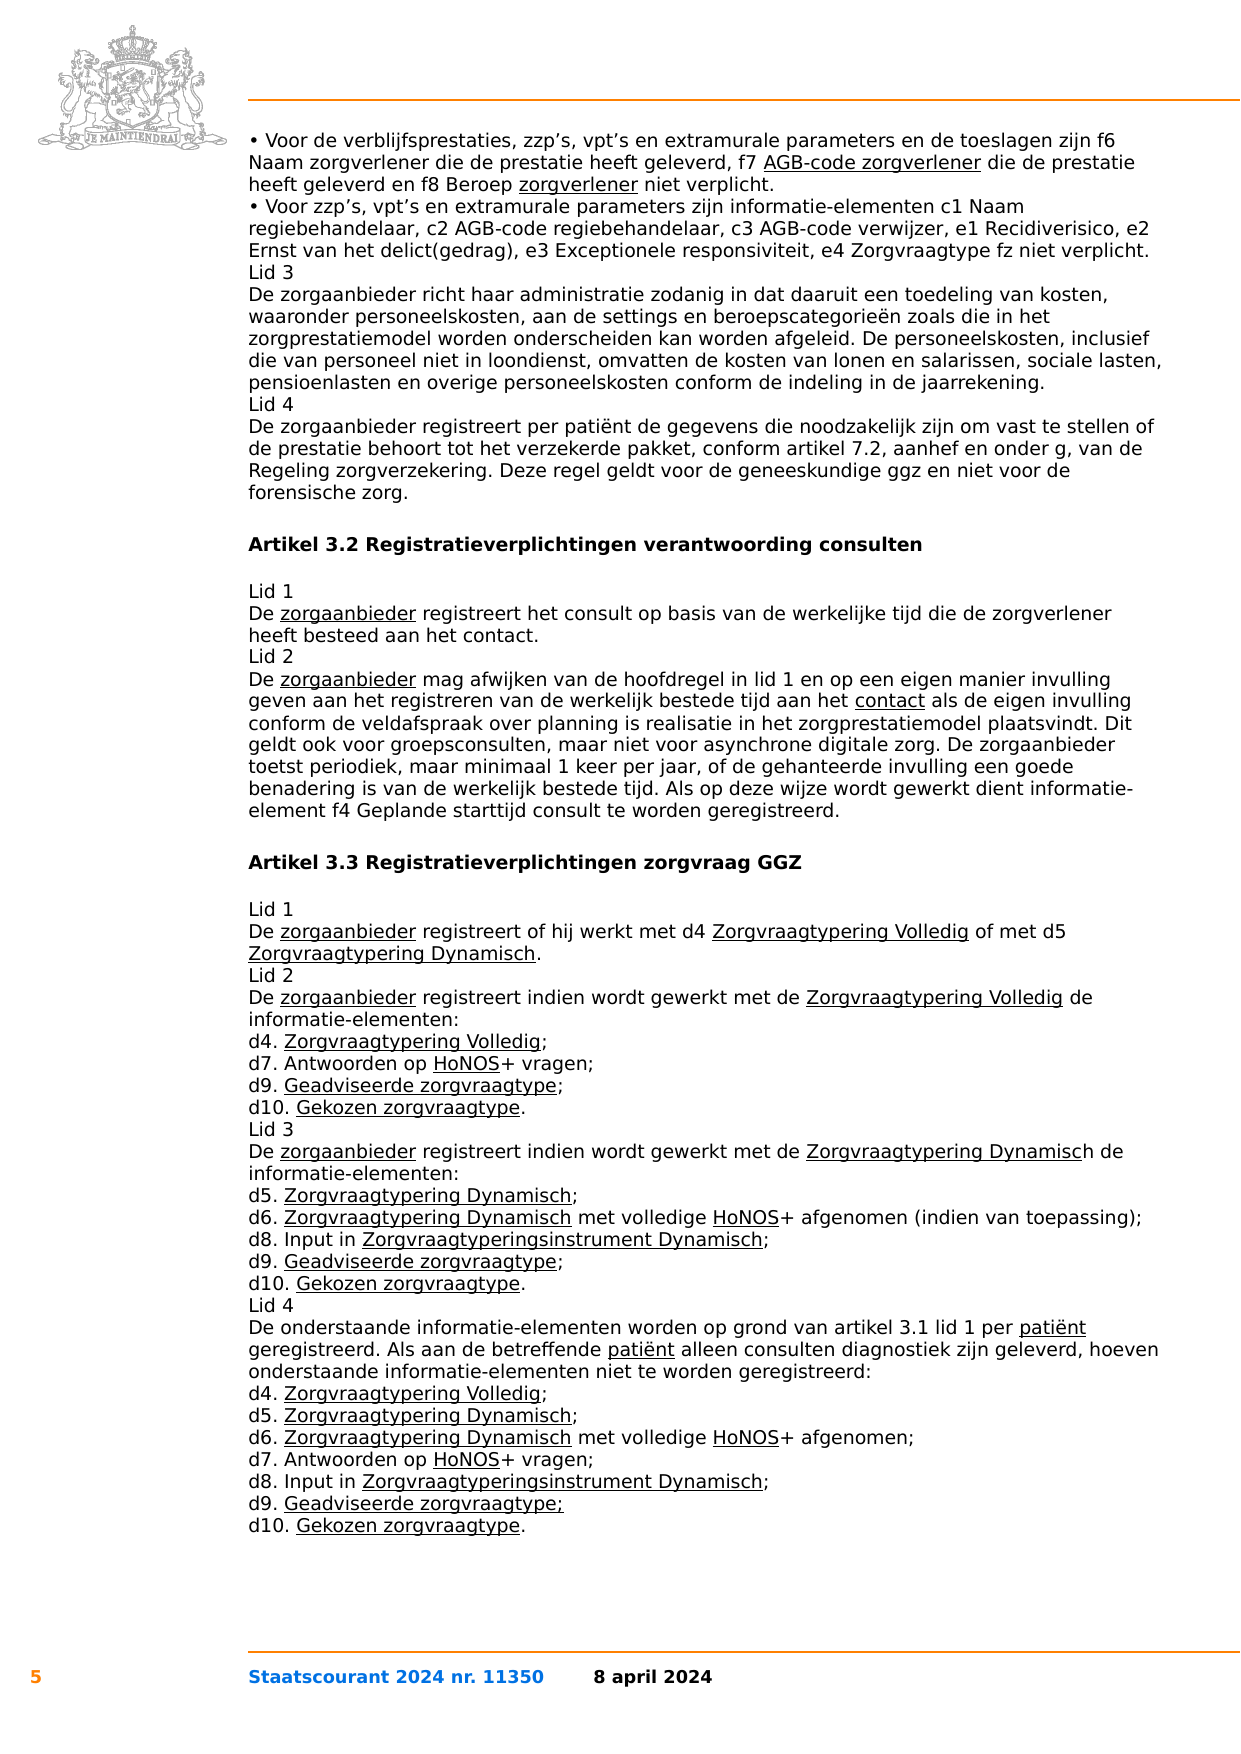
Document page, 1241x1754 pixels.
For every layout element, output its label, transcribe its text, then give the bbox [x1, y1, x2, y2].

text d6. Zorgvraagtypering Dynamisch met volledige HoNOS+ afgenomen; [248, 1427, 1163, 1449]
text De zorgaanbieder registreert per patiënt de gegevens die noodzakelijk zijn om vast te stellen of de prestatie behoort tot het verzekerde pakket, conform artikel 7.2, aanhef en onder g, van de Regeling zorgverzekering. Deze regel geldt voor de geneeskundige ggz en niet voor de forensische zorg. [248, 416, 1163, 503]
text De zorgaanbieder richt haar administratie zodanig in dat daaruit een toedeling van kosten, waaronder personeelskosten, aan de settings en beroepscategorieën zoals die in het zorgprestatiemodel worden onderscheiden kan worden afgeleid. De personeelskosten, inclusief die van personeel niet in loondienst, omvatten de kosten van lonen en salarissen, sociale lasten, pensioenlasten en overige personeelskosten conform de indeling in de jaarrekening. [248, 284, 1163, 394]
text Lid 1 [248, 899, 1163, 921]
text De zorgaanbieder registreert of hij werkt met d4 Zorgvraagtypering Volledig of met d5 Zorgvraagtypering Dynamisch. [248, 921, 1163, 965]
text d8. Input in Zorgvraagtyperingsinstrument Dynamisch; [248, 1229, 1163, 1251]
text d9. Geadviseerde zorgvraagtype; [248, 1493, 1163, 1515]
text • Voor de verblijfsprestaties, zzp’s, vpt’s en extramurale parameters en de toeslagen zijn f6 Naam zorgverlener die de prestatie heeft geleverd, f7 AGB-code zorgverlener die de prestatie heeft geleverd en f8 Beroep zorgverlener niet verplicht. [248, 130, 1163, 196]
picture [38, 25, 227, 150]
text d8. Input in Zorgvraagtyperingsinstrument Dynamisch; [248, 1471, 1163, 1493]
text De onderstaande informatie-elementen worden op grond van artikel 3.1 lid 1 per patiënt geregistreerd. Als aan de betreffende patiënt alleen consulten diagnostiek zijn geleverd, hoeven onderstaande informatie-elementen niet te worden geregistreerd: [248, 1317, 1163, 1383]
text d9. Geadviseerde zorgvraagtype; [248, 1251, 1163, 1273]
text Lid 2 [248, 646, 1163, 668]
text d5. Zorgvraagtypering Dynamisch; [248, 1405, 1163, 1427]
text d10. Gekozen zorgvraagtype. [248, 1097, 1163, 1119]
text Lid 4 [248, 394, 1163, 416]
text Lid 3 [248, 262, 1163, 284]
subtitle Artikel 3.2 Registratieverplichtingen verantwoording consulten [248, 533, 1163, 556]
text d6. Zorgvraagtypering Dynamisch met volledige HoNOS+ afgenomen (indien van toepassing); [248, 1207, 1163, 1229]
text Lid 2 [248, 965, 1163, 987]
text d10. Gekozen zorgvraagtype. [248, 1273, 1163, 1295]
text Lid 3 [248, 1119, 1163, 1141]
text De zorgaanbieder registreert indien wordt gewerkt met de Zorgvraagtypering Dynamisch de informatie-elementen: [248, 1141, 1163, 1185]
text d4. Zorgvraagtypering Volledig; [248, 1031, 1163, 1053]
text • Voor zzp’s, vpt’s en extramurale parameters zijn informatie-elementen c1 Naam regiebehandelaar, c2 AGB-code regiebehandelaar, c3 AGB-code verwijzer, e1 Recidiverisico, e2 Ernst van het delict(gedrag), e3 Exceptionele responsiviteit, e4 Zorgvraagtype fz niet verplicht. [248, 196, 1163, 262]
text d9. Geadviseerde zorgvraagtype; [248, 1075, 1163, 1097]
text d5. Zorgvraagtypering Dynamisch; [248, 1185, 1163, 1207]
text d7. Antwoorden op HoNOS+ vragen; [248, 1053, 1163, 1075]
text Lid 4 [248, 1295, 1163, 1317]
text d7. Antwoorden op HoNOS+ vragen; [248, 1449, 1163, 1471]
text De zorgaanbieder mag afwijken van de hoofdregel in lid 1 en op een eigen manier invulling geven aan het registreren van de werkelijk bestede tijd aan het contact als de eigen invulling conform de veldafspraak over planning is realisatie in het zorgprestatiemodel plaatsvindt. Dit geldt ook voor groepsconsulten, maar niet voor asynchrone digitale zorg. De zorgaanbieder toetst periodiek, maar minimaal 1 keer per jaar, of de gehanteerde invulling een goede benadering is van de werkelijk bestede tijd. Als op deze wijze wordt gewerkt dient informatie-element f4 Geplande starttijd consult te worden geregistreerd. [248, 668, 1163, 822]
subtitle Artikel 3.3 Registratieverplichtingen zorgvraag GGZ [248, 852, 1163, 874]
text d10. Gekozen zorgvraagtype. [248, 1515, 1163, 1537]
text Lid 1 [248, 581, 1163, 602]
text d4. Zorgvraagtypering Volledig; [248, 1383, 1163, 1405]
text De zorgaanbieder registreert het consult op basis van de werkelijke tijd die de zorgverlener heeft besteed aan het contact. [248, 602, 1163, 646]
text De zorgaanbieder registreert indien wordt gewerkt met de Zorgvraagtypering Volledig de informatie-elementen: [248, 987, 1163, 1031]
